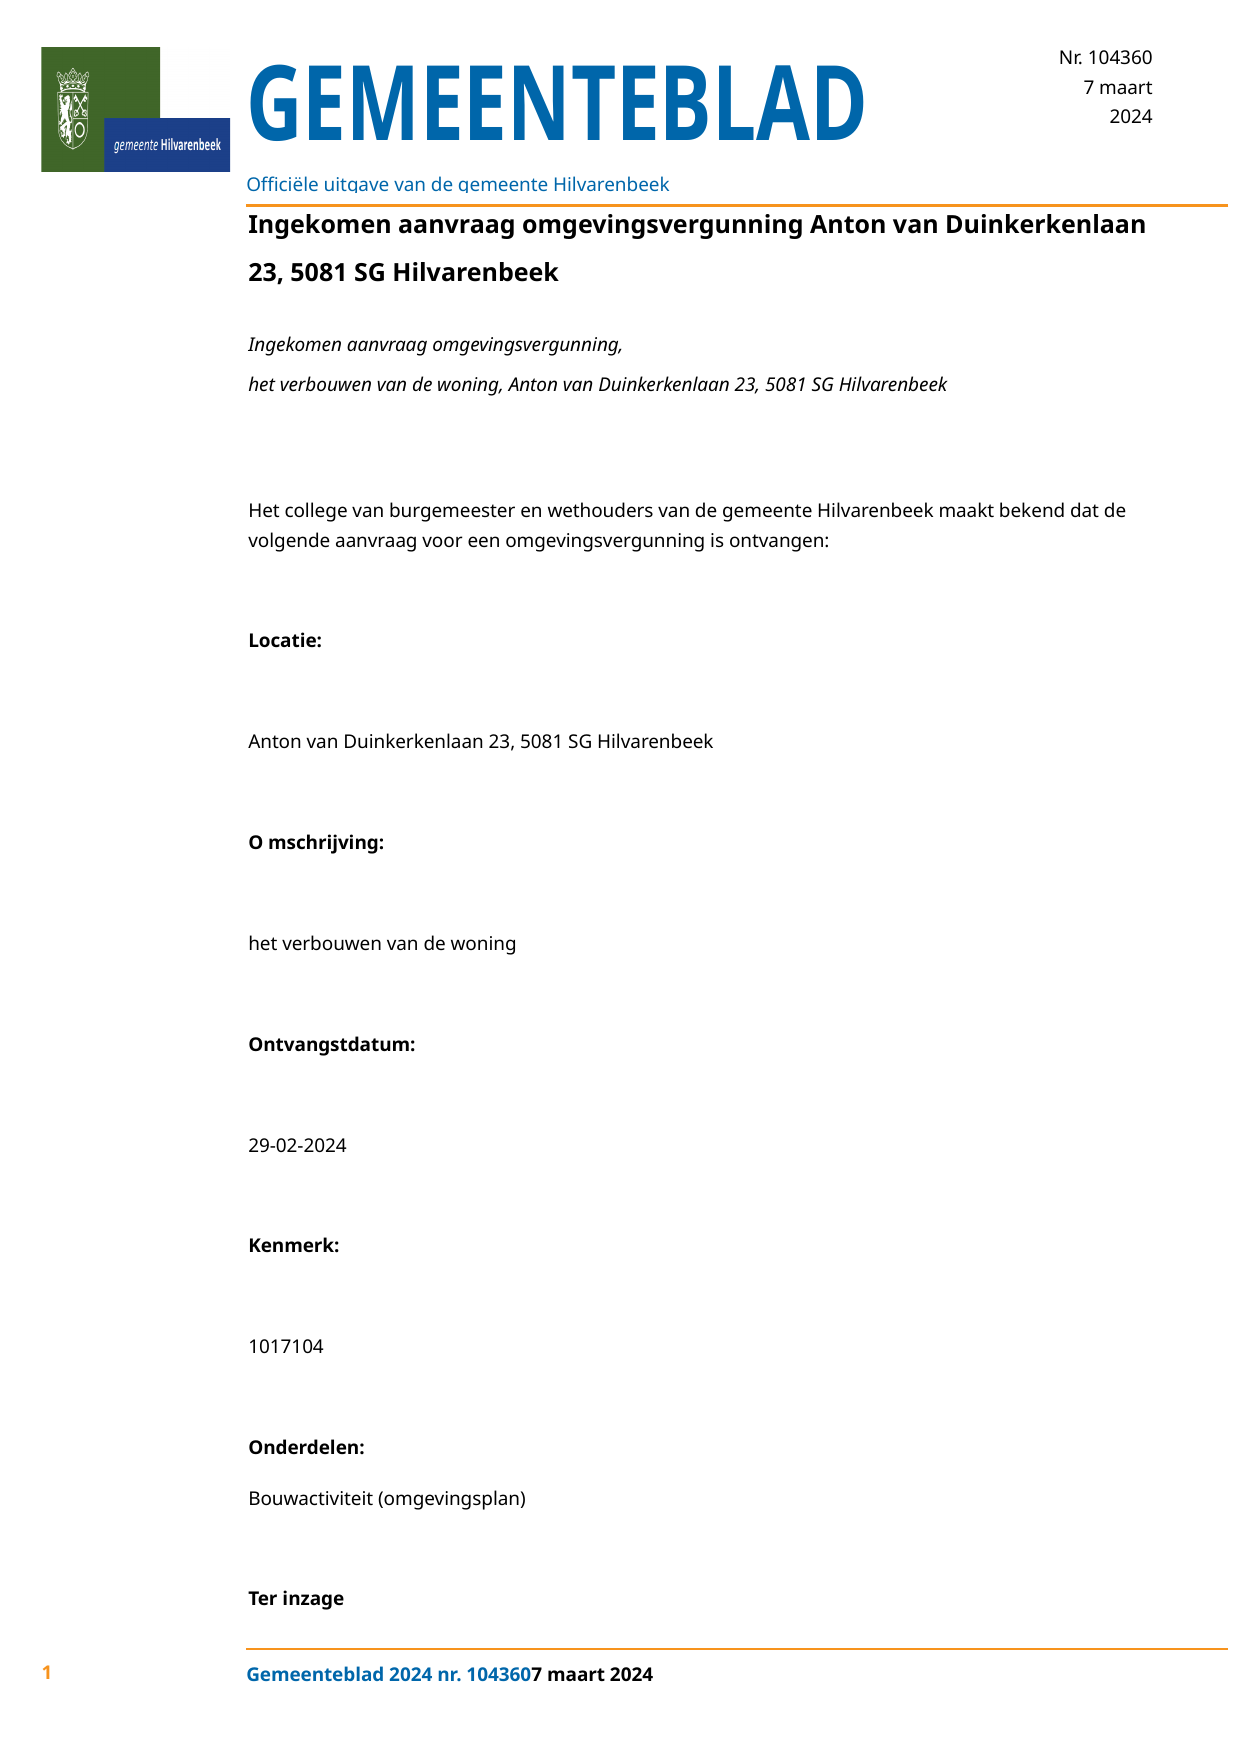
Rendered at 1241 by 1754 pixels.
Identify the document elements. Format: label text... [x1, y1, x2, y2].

text Ingekomen aanvraag omgevingsvergunning, [248, 331, 1152, 357]
text het verbouwen van de woning [248, 930, 1152, 956]
picture [41, 47, 231, 172]
text Kenmerk: [248, 1233, 1152, 1258]
text Ter inzage [248, 1586, 1152, 1611]
text Bouwactiviteit (omgevingsplan) [248, 1485, 1152, 1511]
text Onderdelen: [248, 1434, 1152, 1460]
text het verbouwen van de woning, Anton van Duinkerkenlaan 23, 5081 SG Hilvarenbeek [248, 371, 1152, 396]
text Ingekomen aanvraag omgevingsvergunning Anton van Duinkerkenlaan 23, 5081 SG Hilvarenbeek [248, 207, 1152, 288]
text O mschrijving: [248, 829, 1152, 855]
text Ontvangstdatum: [248, 1031, 1152, 1057]
text 1017104 [248, 1333, 1152, 1359]
text Het college van burgemeester en wethouders van de gemeente Hilvarenbeek maakt bekend dat de volgende aanvraag voor een omgevingsvergunning is ontvangen: [248, 497, 1152, 553]
text 29-02-2024 [248, 1132, 1152, 1158]
text Locatie: [248, 628, 1152, 653]
text Anton van Duinkerkenlaan 23, 5081 SG Hilvarenbeek [248, 728, 1152, 754]
